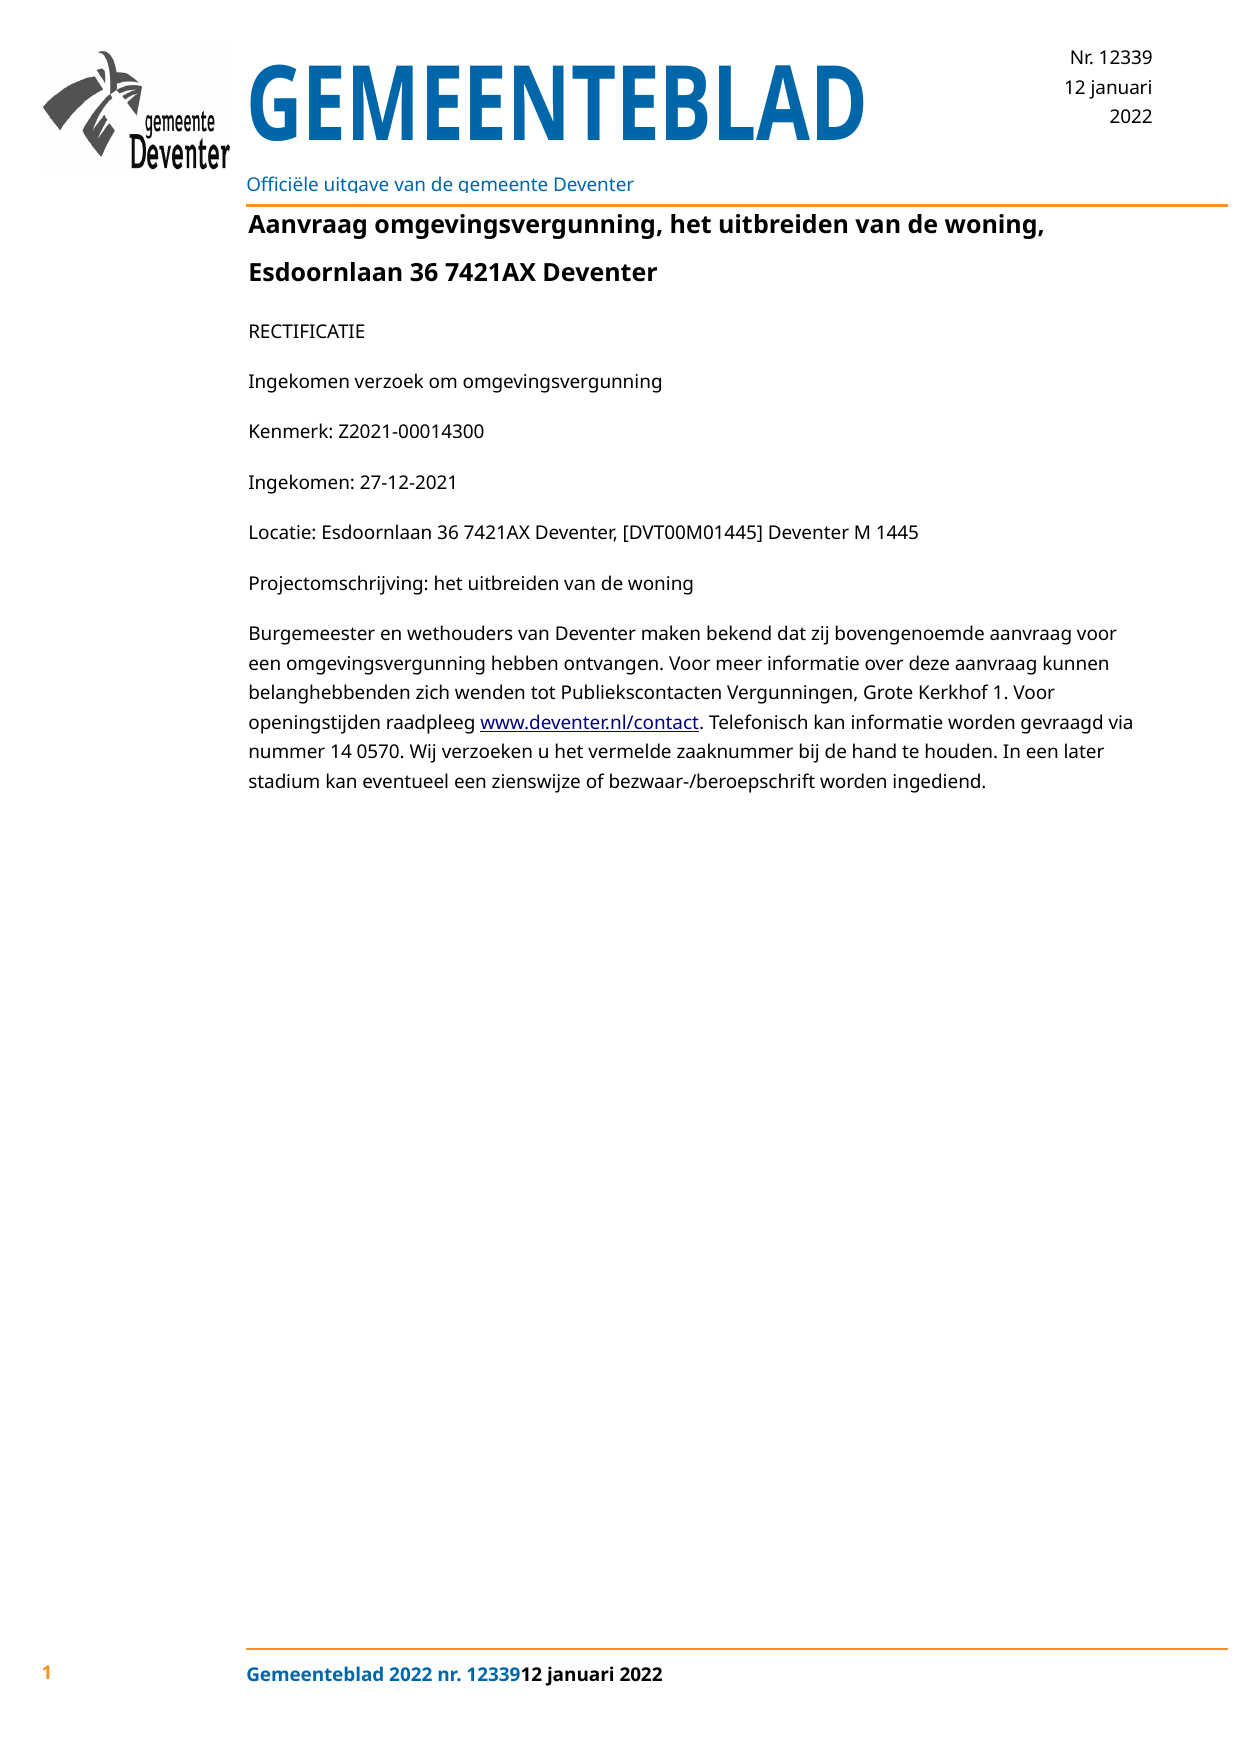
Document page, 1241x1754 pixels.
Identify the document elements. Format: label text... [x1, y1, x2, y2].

picture [41, 47, 231, 172]
text RECTIFICATIE [248, 318, 1152, 344]
text Locatie: Esdoornlaan 36 7421AX Deventer, [DVT00M01445] Deventer M 1445 [248, 519, 1152, 545]
text Burgemeester en wethouders van Deventer maken bekend dat zij bovengenoemde aanvraag voor een omgevingsvergunning hebben ontvangen. Voor meer informatie over deze aanvraag kunnen belanghebbenden zich wenden tot Publiekscontacten Vergunningen, Grote Kerkhof 1. Voor openingstijden raadpleeg www.deventer.nl/contact. Telefonisch kan informatie worden gevraagd via nummer 14 0570. Wij verzoeken u het vermelde zaaknummer bij de hand te houden. In een later stadium kan eventueel een zienswijze of bezwaar-/beroepschrift worden ingediend. [248, 620, 1152, 794]
text Ingekomen: 27-12-2021 [248, 469, 1152, 495]
text Ingekomen verzoek om omgevingsvergunning [248, 368, 1152, 394]
text Aanvraag omgevingsvergunning, het uitbreiden van de woning, Esdoornlaan 36 7421AX Deventer [248, 207, 1152, 288]
text Projectomschrijving: het uitbreiden van de woning [248, 570, 1152, 596]
text Kenmerk: Z2021-00014300 [248, 419, 1152, 444]
